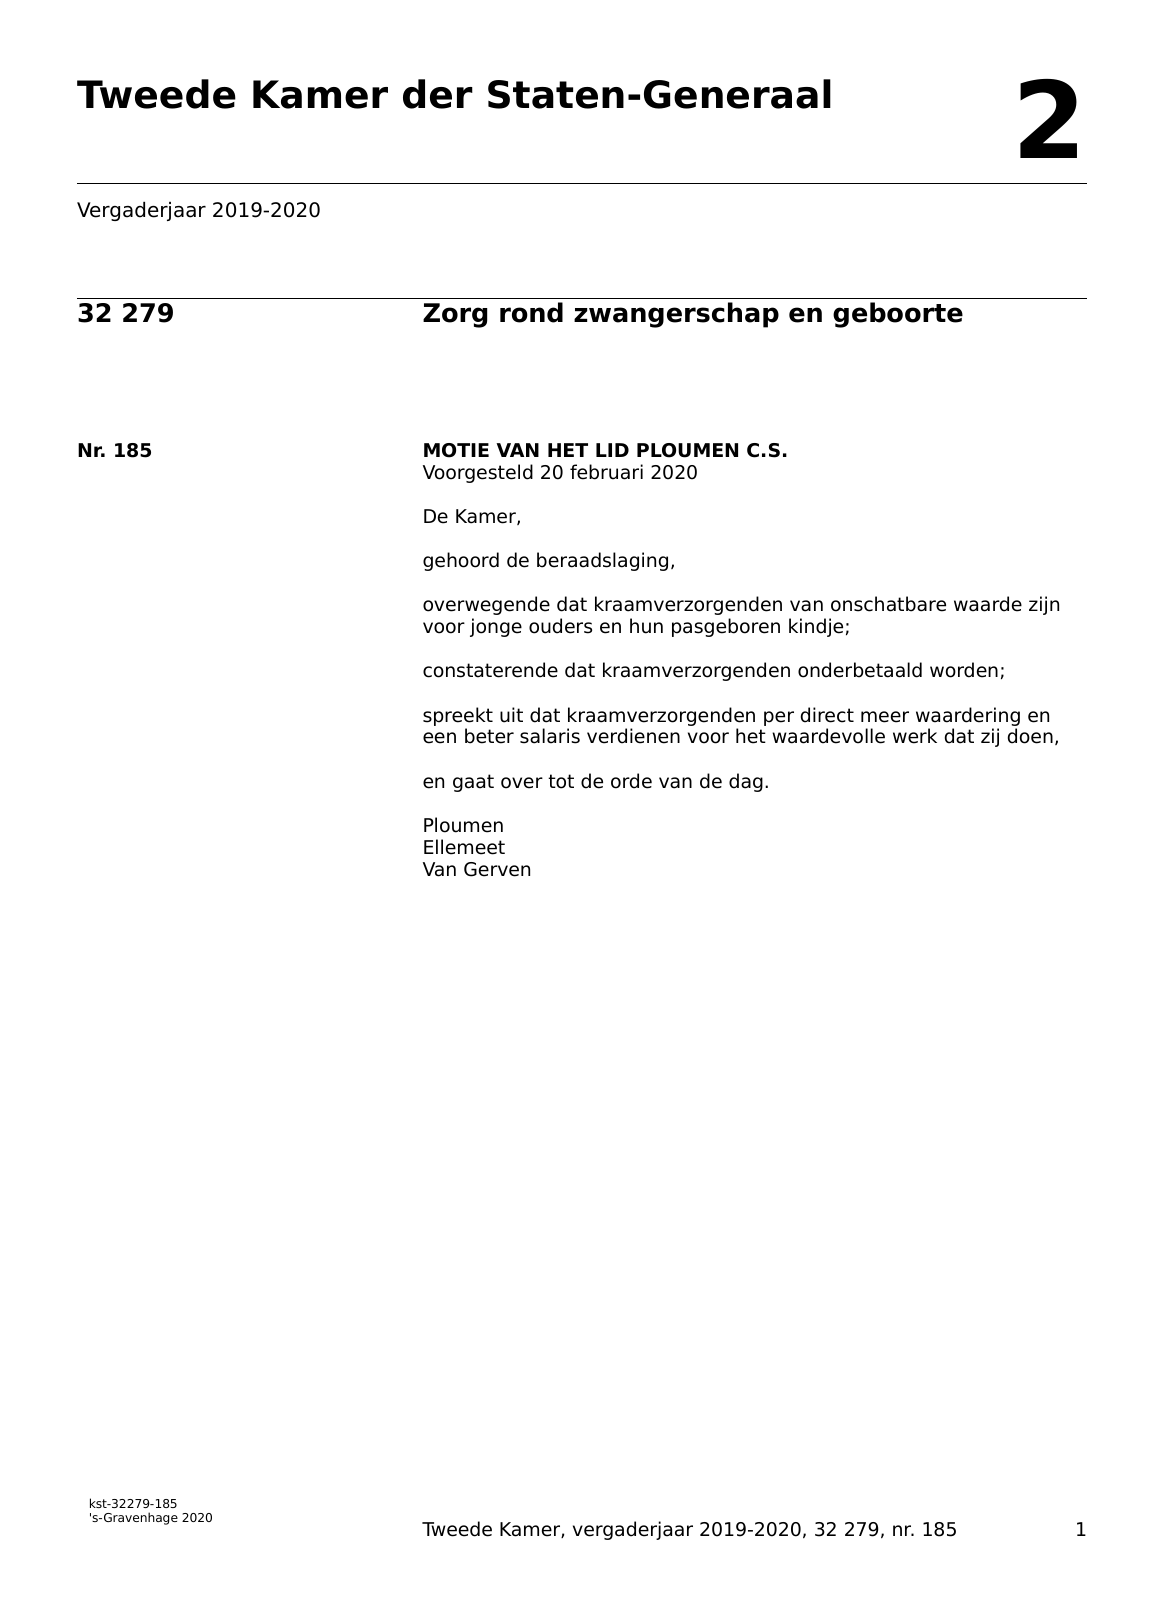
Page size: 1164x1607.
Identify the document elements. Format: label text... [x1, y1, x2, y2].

text Van Gerven [422, 859, 1087, 881]
table_header Tweede Kamer der Staten-Generaal [77, 59, 886, 183]
subtitle 32 279 Zorg rond zwangerschap en geboorte [77, 299, 1087, 329]
subtitle Nr. 185 MOTIE VAN HET LID PLOUMEN C.S. [77, 440, 1087, 462]
text en gaat over tot de orde van de dag. [422, 771, 1087, 793]
text spreekt uit dat kraamverzorgenden per direct meer waardering en een beter salaris verdienen voor het waardevolle werk dat zij doen, [422, 704, 1087, 748]
text gehoord de beraadslaging, [422, 550, 1087, 572]
text De Kamer, [422, 506, 1087, 528]
text overwegende dat kraamverzorgenden van onschatbare waarde zijn voor jonge ouders en hun pasgeboren kindje; [422, 594, 1087, 638]
text constaterende dat kraamverzorgenden onderbetaald worden; [422, 660, 1087, 682]
text 's-Gravenhage 2020 [88, 1511, 323, 1525]
table_cell Vergaderjaar 2019-2020 [77, 184, 1087, 298]
table_header 2 [886, 59, 1087, 183]
text kst-32279-185 [88, 1497, 323, 1511]
text Ploumen [422, 815, 1087, 837]
text Ellemeet [422, 837, 1087, 859]
text Voorgesteld 20 februari 2020 [422, 462, 1087, 484]
